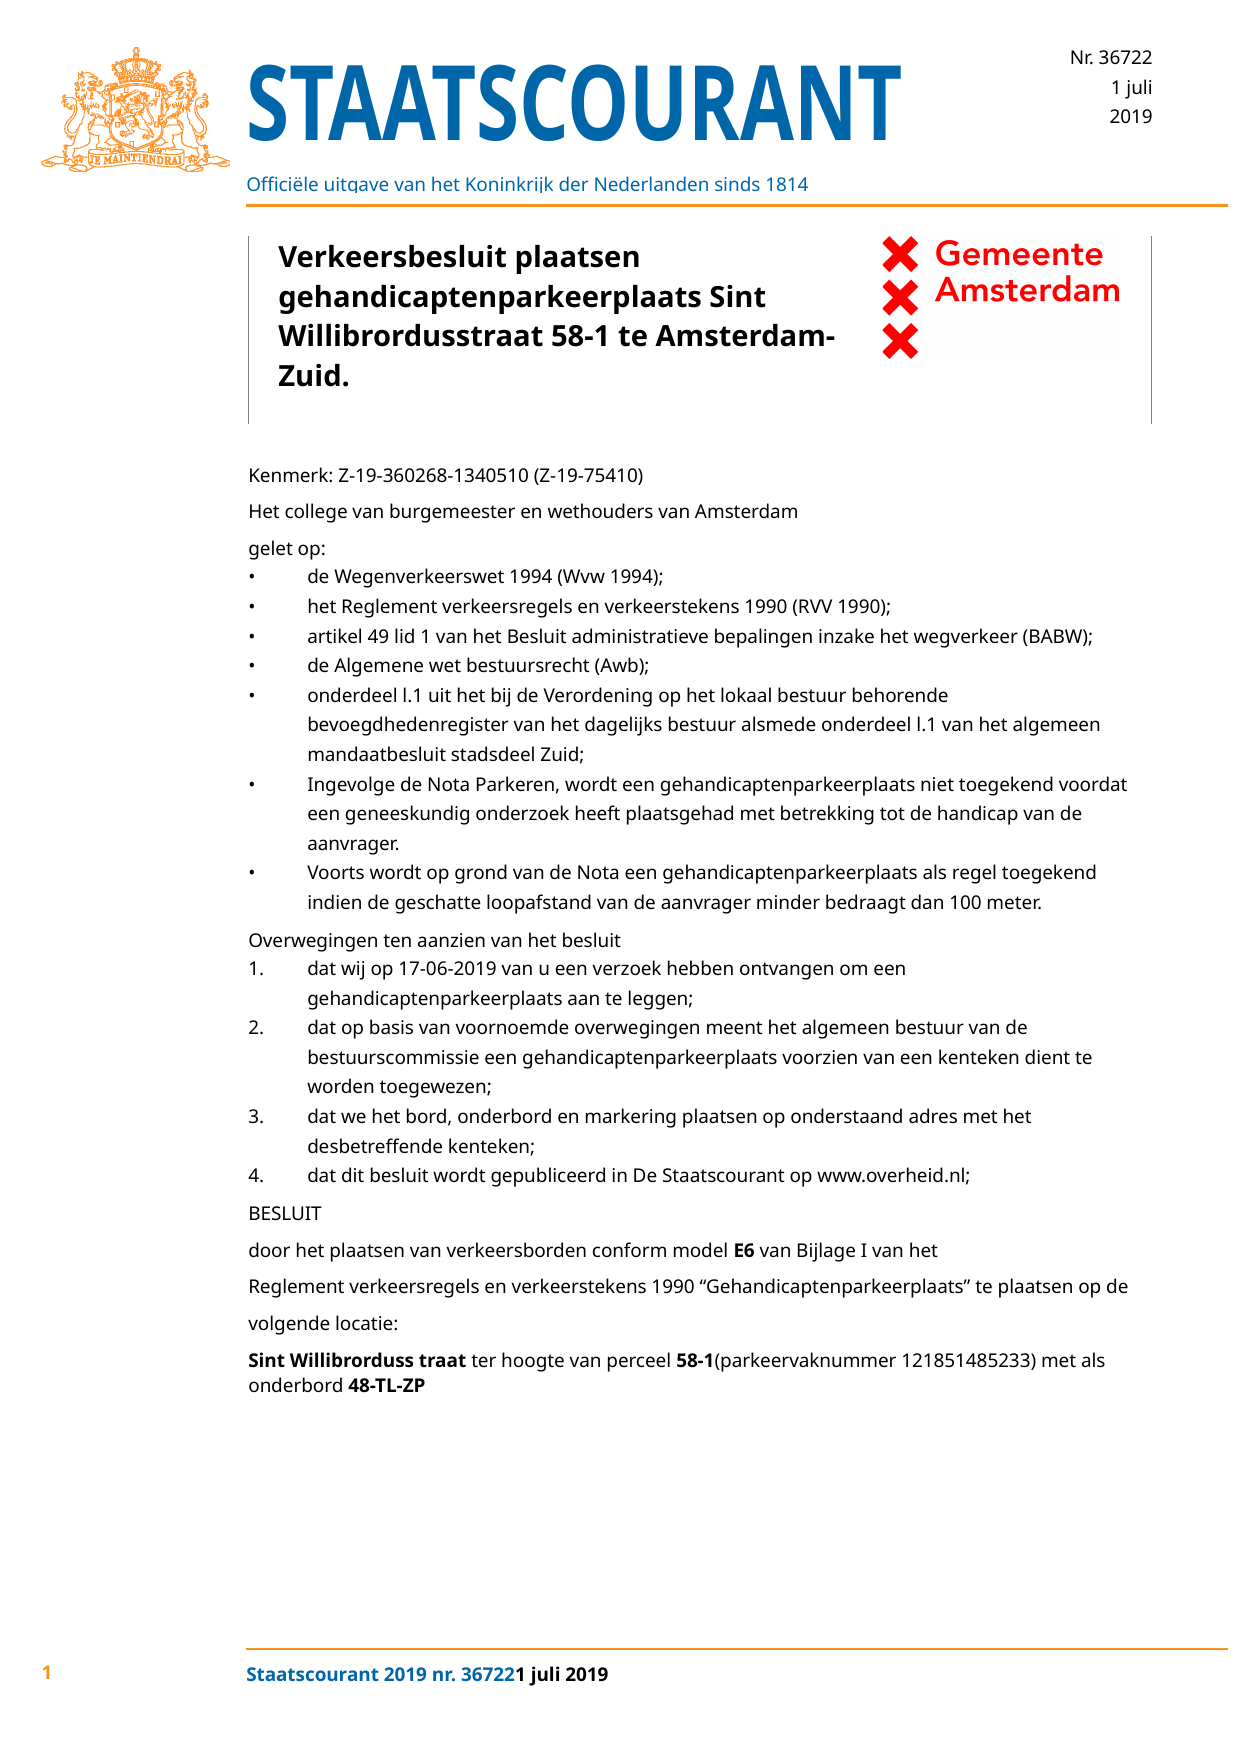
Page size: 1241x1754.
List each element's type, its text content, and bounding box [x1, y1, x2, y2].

list het Reglement verkeersregels en verkeerstekens 1990 (RVV 1990); [248, 593, 1152, 619]
text Het college van burgemeester en wethouders van Amsterdam [248, 499, 1152, 524]
list Ingevolge de Nota Parkeren, wordt een gehandicaptenparkeerplaats niet toegekend voordat een geneeskundig onderzoek heeft plaatsgehad met betrekking tot de handicap van de aanvrager. [248, 771, 1152, 856]
picture [41, 47, 231, 172]
text Reglement verkeersregels en verkeerstekens 1990 “Gehandicaptenparkeerplaats” te plaatsen op de [248, 1274, 1152, 1299]
list dat we het bord, onderbord en markering plaatsen op onderstaand adres met het desbetreffende kenteken; [248, 1103, 1152, 1158]
picture [882, 236, 1119, 359]
text Overwegingen ten aanzien van het besluit [248, 927, 1152, 953]
text door het plaatsen van verkeersborden conform model E6 van Bijlage I van het [248, 1237, 1152, 1263]
text Sint Willibrorduss traat ter hoogte van perceel 58-1(parkeervaknummer 121851485233) met als onderbord 48-TL-ZP [248, 1347, 1152, 1398]
list de Wegenverkeerswet 1994 (Wvw 1994); [248, 564, 1152, 589]
text BESLUIT [248, 1200, 1152, 1226]
list dat op basis van voornoemde overwegingen meent het algemeen bestuur van de bestuurscommissie een gehandicaptenparkeerplaats voorzien van een kenteken dient te worden toegewezen; [248, 1014, 1152, 1099]
text gelet op: [248, 535, 1152, 561]
list onderdeel l.1 uit het bij de Verordening op het lokaal bestuur behorende bevoegdhedenregister van het dagelijks bestuur alsmede onderdeel l.1 van het algemeen mandaatbesluit stadsdeel Zuid; [248, 682, 1152, 767]
list artikel 49 lid 1 van het Besluit administratieve bepalingen inzake het wegverkeer (BABW); [248, 623, 1152, 648]
text Kenmerk: Z-19-360268-1340510 (Z-19-75410) [248, 462, 1152, 488]
list Voorts wordt op grond van de Nota een gehandicaptenparkeerplaats als regel toegekend indien de geschatte loopafstand van de aanvrager minder bedraagt dan 100 meter. [248, 859, 1152, 915]
list de Algemene wet bestuursrecht (Awb); [248, 652, 1152, 678]
text volgende locatie: [248, 1310, 1152, 1336]
table_header Verkeersbesluit plaatsen gehandicaptenparkeerplaats Sint Willibrordusstraat 58-1 te Amsterdam-Zuid. [249, 236, 850, 424]
table_header [850, 236, 1151, 424]
list dat wij op 17-06-2019 van u een verzoek hebben ontvangen om een gehandicaptenparkeerplaats aan te leggen; [248, 955, 1152, 1011]
list dat dit besluit wordt gepubliceerd in De Staatscourant op www.overheid.nl; [248, 1162, 1152, 1188]
